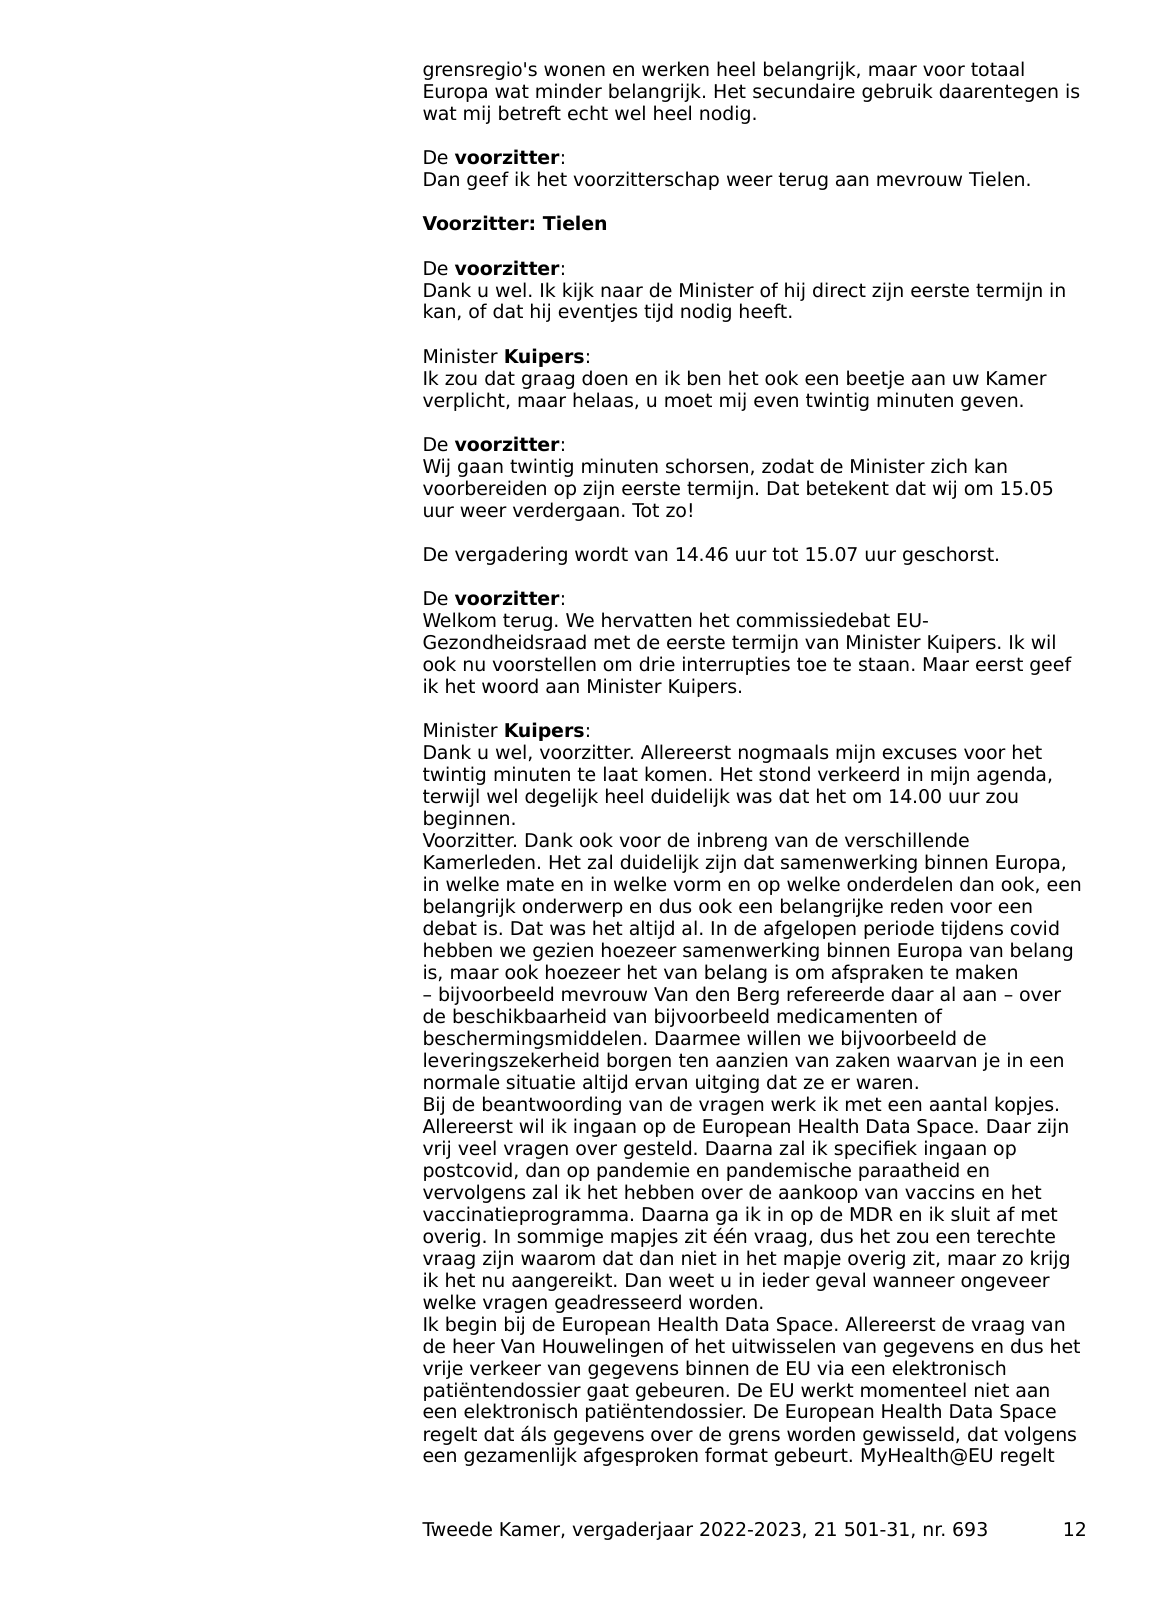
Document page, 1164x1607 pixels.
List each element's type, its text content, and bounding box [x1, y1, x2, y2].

subtitle Voorzitter: Tielen [422, 213, 1087, 235]
text Welkom terug. We hervatten het commissiedebat EU-Gezondheidsraad met de eerste termijn van Minister Kuipers. Ik wil ook nu voorstellen om drie interrupties toe te staan. Maar eerst geef ik het woord aan Minister Kuipers. [422, 610, 1087, 698]
text Ik begin bij de European Health Data Space. Allereerst de vraag van de heer Van Houwelingen of het uitwisselen van gegevens en dus het vrije verkeer van gegevens binnen de EU via een elektronisch patiëntendossier gaat gebeuren. De EU werkt momenteel niet aan een elektronisch patiëntendossier. De European Health Data Space regelt dat áls gegevens over de grens worden gewisseld, dat volgens een gezamenlijk afgesproken format gebeurt. MyHealth@EU regelt [422, 1313, 1087, 1467]
text De voorzitter: [422, 147, 1087, 169]
text De voorzitter: [422, 257, 1087, 279]
text Minister Kuipers: [422, 346, 1087, 368]
text De voorzitter: [422, 434, 1087, 456]
text De vergadering wordt van 14.46 uur tot 15.07 uur geschorst. [422, 544, 1087, 566]
text Dan geef ik het voorzitterschap weer terug aan mevrouw Tielen. [422, 169, 1087, 191]
text grensregio's wonen en werken heel belangrijk, maar voor totaal Europa wat minder belangrijk. Het secundaire gebruik daarentegen is wat mij betreft echt wel heel nodig. [422, 59, 1087, 125]
text Dank u wel, voorzitter. Allereerst nogmaals mijn excuses voor het twintig minuten te laat komen. Het stond verkeerd in mijn agenda, terwijl wel degelijk heel duidelijk was dat het om 14.00 uur zou beginnen. [422, 742, 1087, 830]
text Wij gaan twintig minuten schorsen, zodat de Minister zich kan voorbereiden op zijn eerste termijn. Dat betekent dat wij om 15.05 uur weer verdergaan. Tot zo! [422, 456, 1087, 522]
text Bij de beantwoording van de vragen werk ik met een aantal kopjes. Allereerst wil ik ingaan op de European Health Data Space. Daar zijn vrij veel vragen over gesteld. Daarna zal ik specifiek ingaan op postcovid, dan op pandemie en pandemische paraatheid en vervolgens zal ik het hebben over de aankoop van vaccins en het vaccinatieprogramma. Daarna ga ik in op de MDR en ik sluit af met overig. In sommige mapjes zit één vraag, dus het zou een terechte vraag zijn waarom dat dan niet in het mapje overig zit, maar zo krijg ik het nu aangereikt. Dan weet u in ieder geval wanneer ongeveer welke vragen geadresseerd worden. [422, 1094, 1087, 1313]
text De voorzitter: [422, 588, 1087, 610]
text Ik zou dat graag doen en ik ben het ook een beetje aan uw Kamer verplicht, maar helaas, u moet mij even twintig minuten geven. [422, 368, 1087, 412]
text Dank u wel. Ik kijk naar de Minister of hij direct zijn eerste termijn in kan, of dat hij eventjes tijd nodig heeft. [422, 279, 1087, 323]
text Voorzitter. Dank ook voor de inbreng van de verschillende Kamerleden. Het zal duidelijk zijn dat samenwerking binnen Europa, in welke mate en in welke vorm en op welke onderdelen dan ook, een belangrijk onderwerp en dus ook een belangrijke reden voor een debat is. Dat was het altijd al. In de afgelopen periode tijdens covid hebben we gezien hoezeer samenwerking binnen Europa van belang is, maar ook hoezeer het van belang is om afspraken te maken – bijvoorbeeld mevrouw Van den Berg refereerde daar al aan – over de beschikbaarheid van bijvoorbeeld medicamenten of beschermingsmiddelen. Daarmee willen we bijvoorbeeld de leveringszekerheid borgen ten aanzien van zaken waarvan je in een normale situatie altijd ervan uitging dat ze er waren. [422, 830, 1087, 1094]
text Minister Kuipers: [422, 720, 1087, 742]
